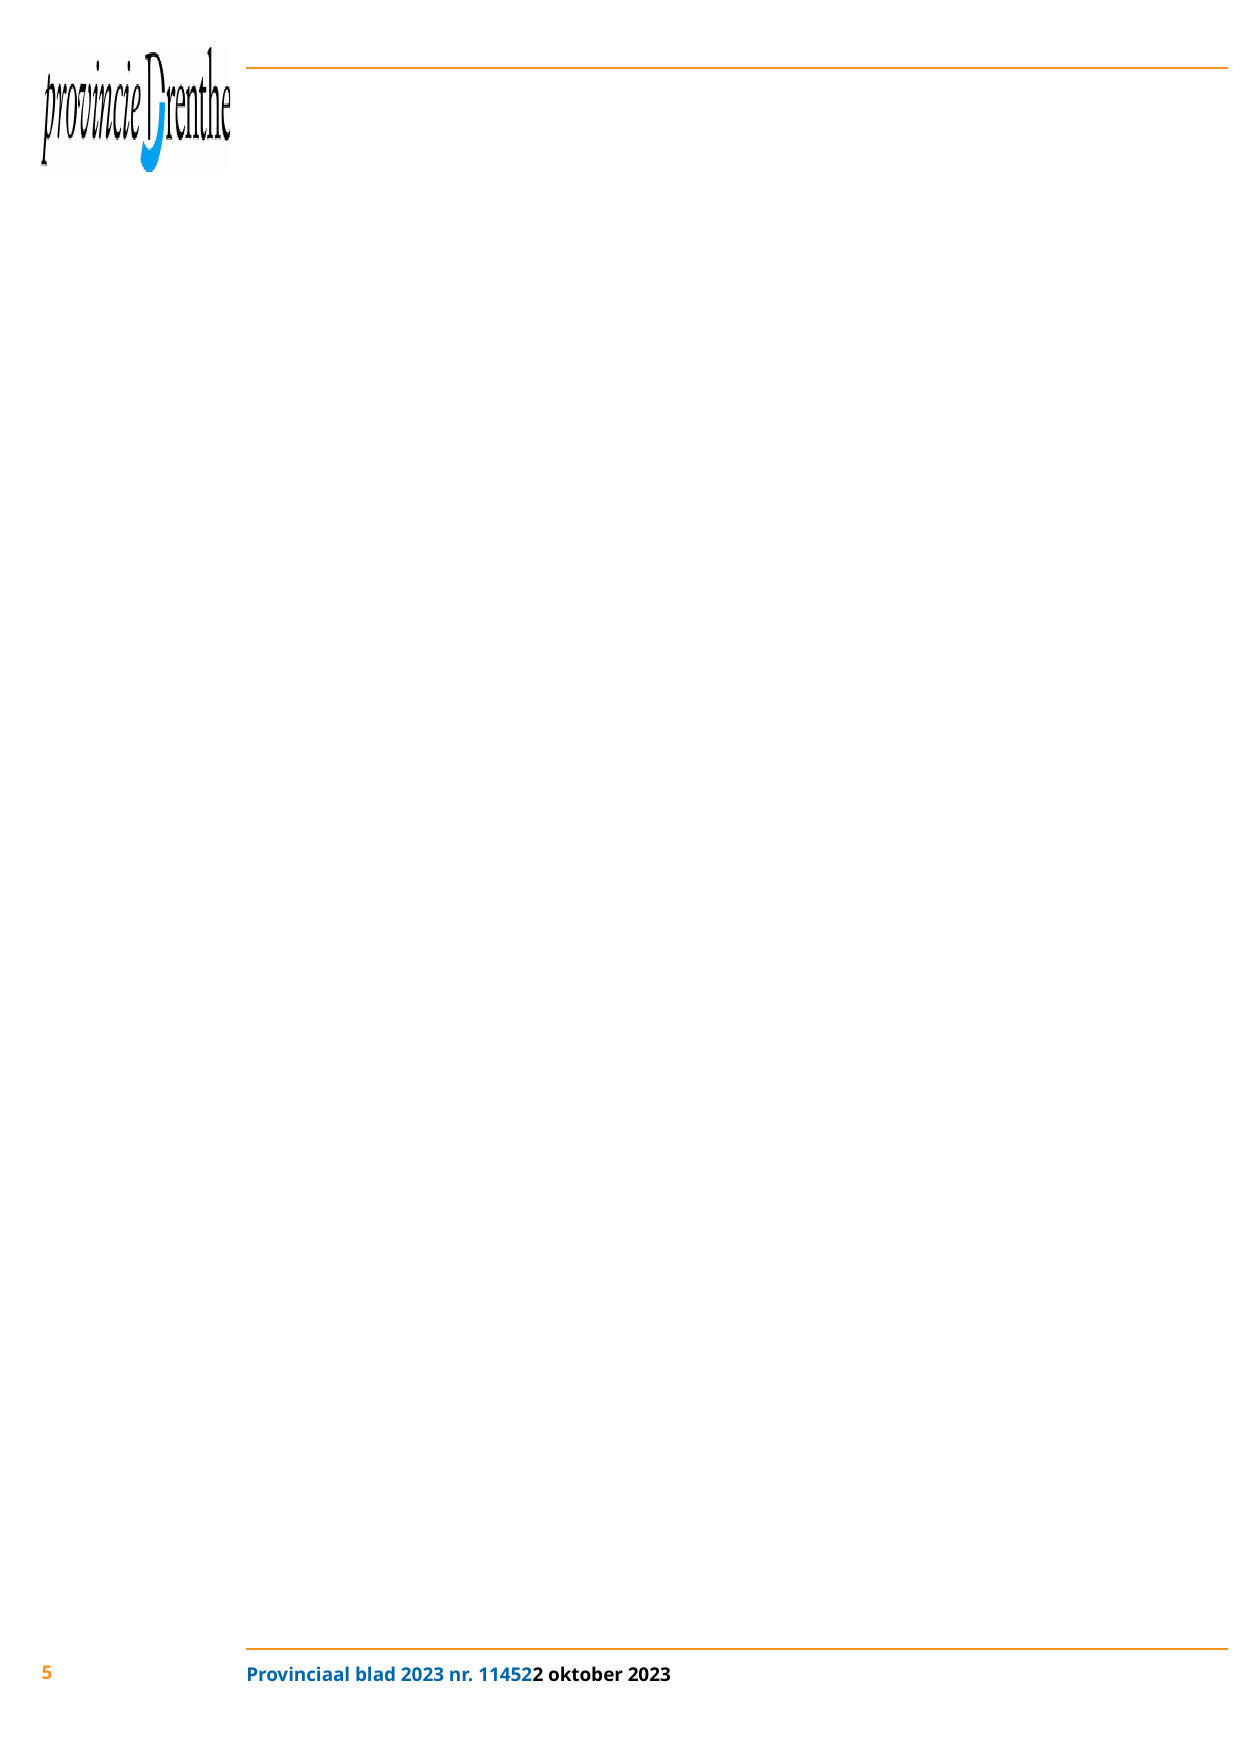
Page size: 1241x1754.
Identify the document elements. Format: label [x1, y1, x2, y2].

picture [41, 47, 231, 172]
